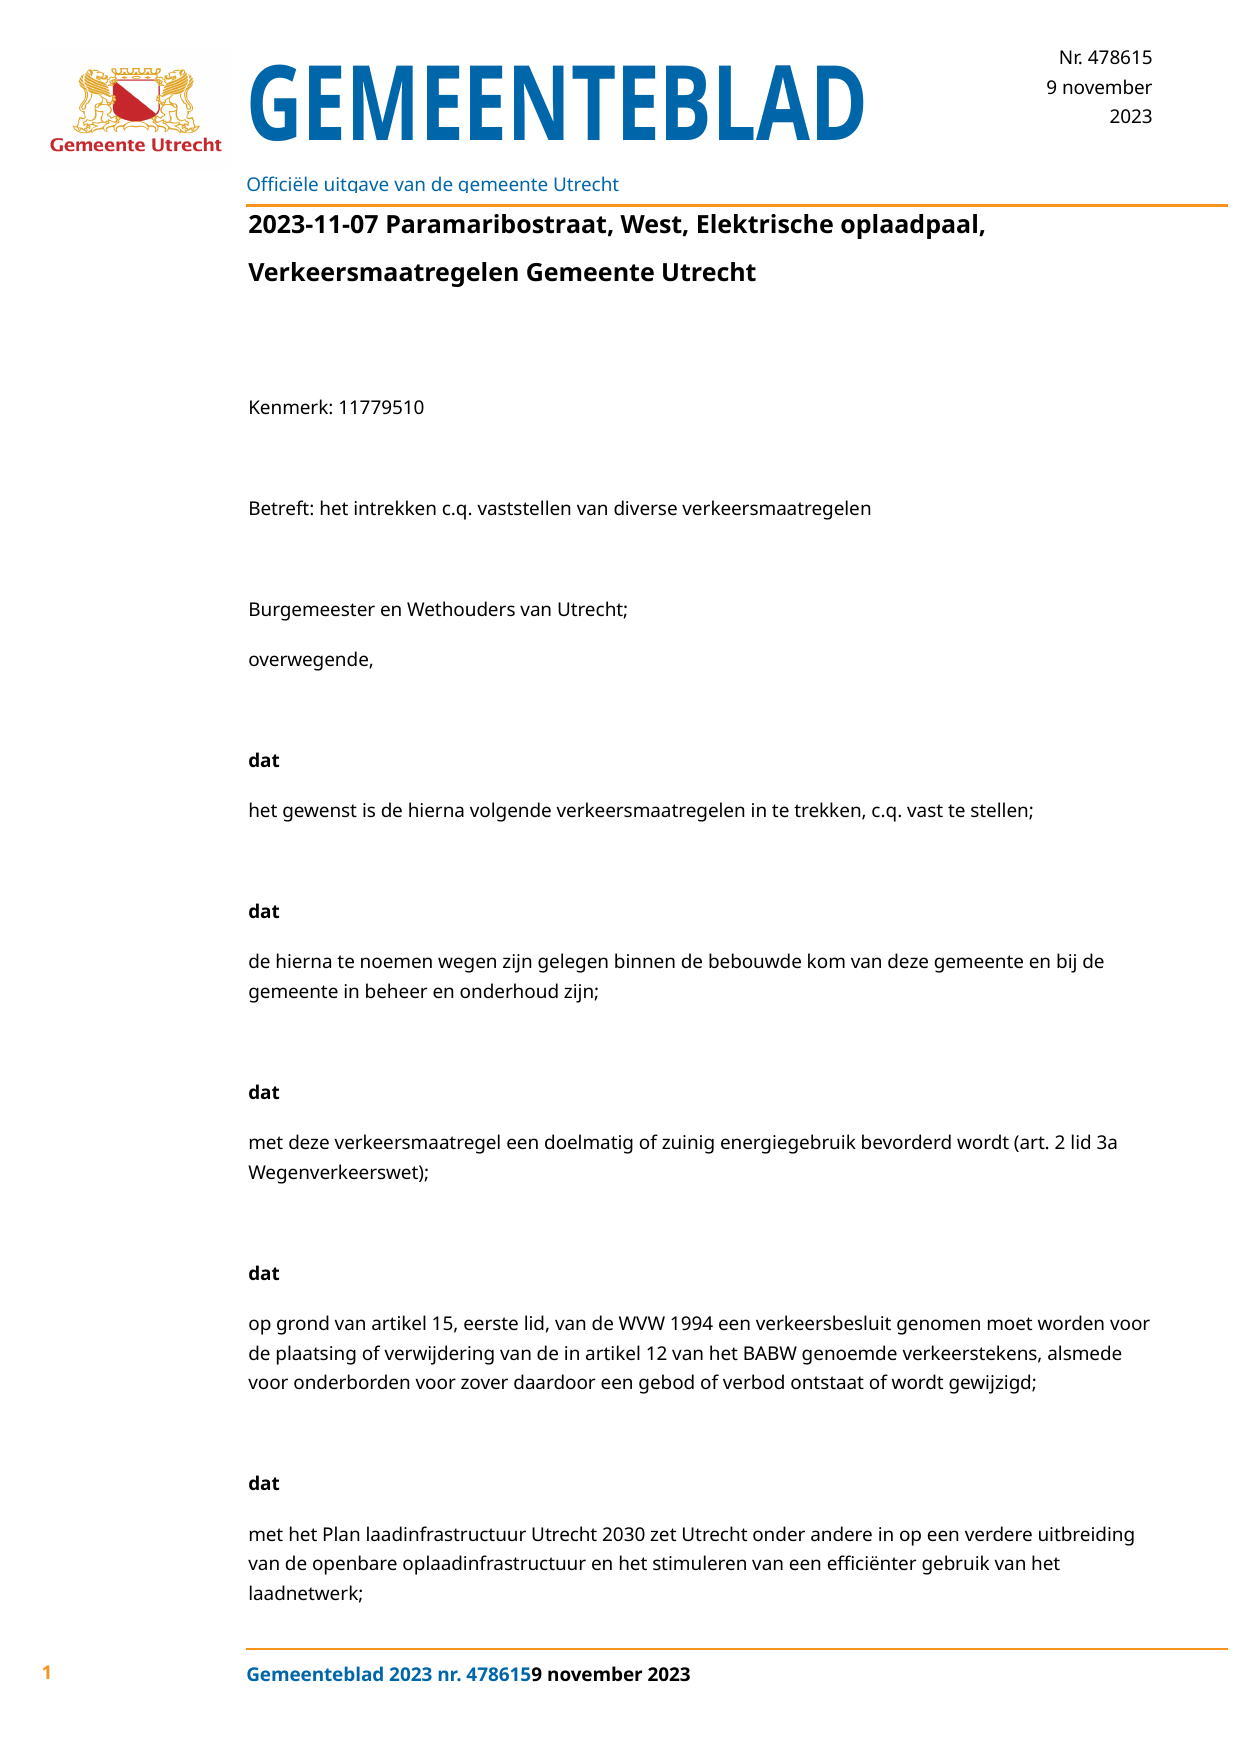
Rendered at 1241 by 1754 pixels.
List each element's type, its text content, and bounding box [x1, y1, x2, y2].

text Betreft: het intrekken c.q. vaststellen van diverse verkeersmaatregelen [248, 495, 1152, 521]
text met deze verkeersmaatregel een doelmatig of zuinig energiegebruik bevorderd wordt (art. 2 lid 3a Wegenverkeerswet); [248, 1129, 1152, 1185]
text overwegende, [248, 646, 1152, 672]
text dat [248, 1260, 1152, 1286]
text Kenmerk: 11779510 [248, 394, 1152, 420]
picture [41, 47, 231, 172]
text de hierna te noemen wegen zijn gelegen binnen de bebouwde kom van deze gemeente en bij de gemeente in beheer en onderhoud zijn; [248, 949, 1152, 1004]
text dat [248, 898, 1152, 924]
text Burgemeester en Wethouders van Utrecht; [248, 596, 1152, 621]
text het gewenst is de hierna volgende verkeersmaatregelen in te trekken, c.q. vast te stellen; [248, 797, 1152, 823]
text dat [248, 1079, 1152, 1105]
text op grond van artikel 15, eerste lid, van de WVW 1994 een verkeersbesluit genomen moet worden voor de plaatsing of verwijdering van de in artikel 12 van het BABW genoemde verkeerstekens, alsmede voor onderborden voor zover daardoor een gebod of verbod ontstaat of wordt gewijzigd; [248, 1310, 1152, 1395]
text dat [248, 747, 1152, 773]
text met het Plan laadinfrastructuur Utrecht 2030 zet Utrecht onder andere in op een verdere uitbreiding van de openbare oplaadinfrastructuur en het stimuleren van een efficiënter gebruik van het laadnetwerk; [248, 1521, 1152, 1606]
text dat [248, 1470, 1152, 1496]
text 2023-11-07 Paramaribostraat, West, Elektrische oplaadpaal, Verkeersmaatregelen Gemeente Utrecht [248, 207, 1152, 288]
